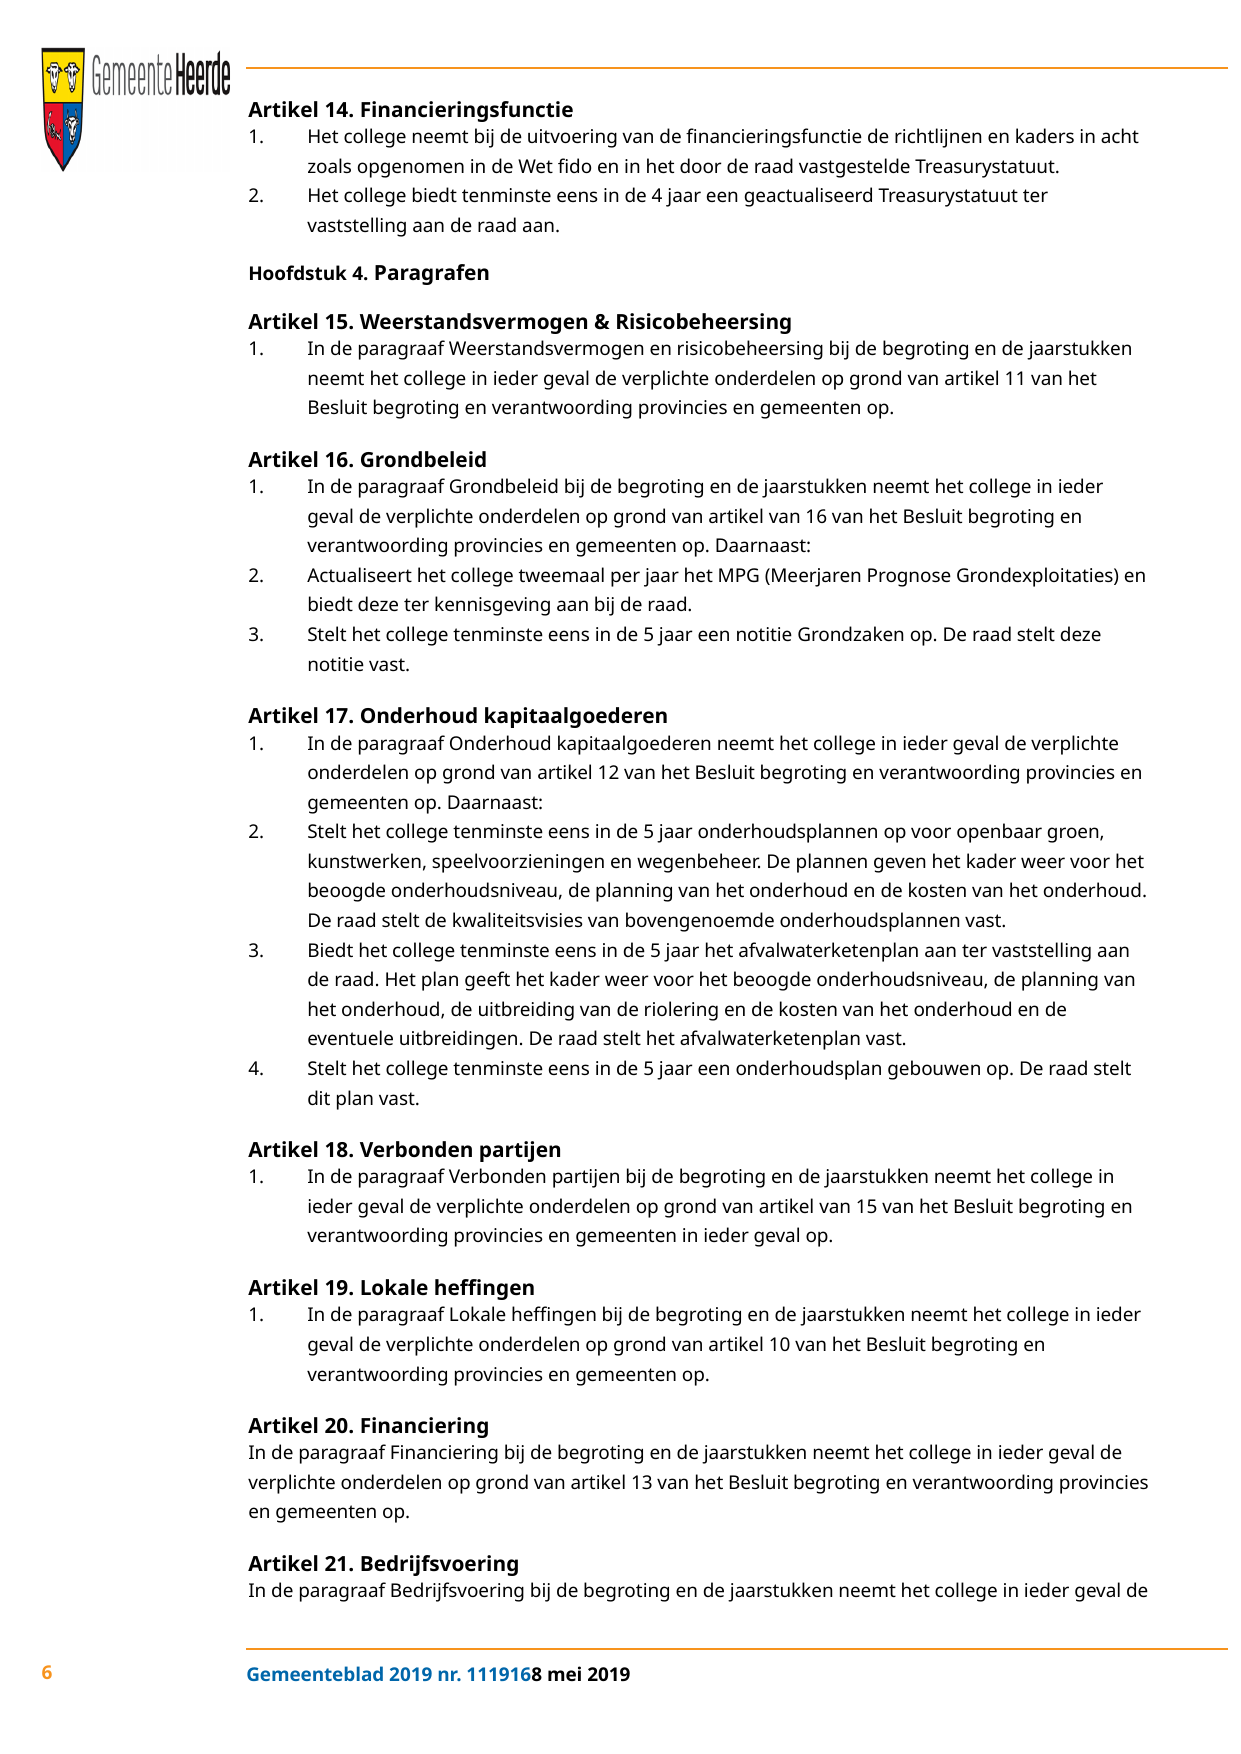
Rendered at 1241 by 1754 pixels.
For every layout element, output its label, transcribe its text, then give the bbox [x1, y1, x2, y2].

text Artikel 15. Weerstandsvermogen & Risicobeheersing [248, 307, 1152, 335]
list Het college neemt bij de uitvoering van de financieringsfunctie de richtlijnen en kaders in acht zoals opgenomen in de Wet fido en in het door de raad vastgestelde Treasurystatuut. [248, 123, 1152, 178]
picture [41, 47, 231, 172]
text Artikel 20. Financiering [248, 1411, 1152, 1439]
list Stelt het college tenminste eens in de 5 jaar onderhoudsplannen op voor openbaar groen, kunstwerken, speelvoorzieningen en wegenbeheer. De plannen geven het kader weer voor het beoogde onderhoudsniveau, de planning van het onderhoud en de kosten van het onderhoud. De raad stelt de kwaliteitsvisies van bovengenoemde onderhoudsplannen vast. [248, 818, 1152, 933]
list In de paragraaf Weerstandsvermogen en risicobeheersing bij de begroting en de jaarstukken neemt het college in ieder geval de verplichte onderdelen op grond van artikel 11 van het Besluit begroting en verantwoording provincies en gemeenten op. [248, 335, 1152, 420]
text In de paragraaf Financiering bij de begroting en de jaarstukken neemt het college in ieder geval de verplichte onderdelen op grond van artikel 13 van het Besluit begroting en verantwoording provincies en gemeenten op. [248, 1439, 1152, 1524]
text Artikel 17. Onderhoud kapitaalgoederen [248, 701, 1152, 730]
list In de paragraaf Onderhoud kapitaalgoederen neemt het college in ieder geval de verplichte onderdelen op grond van artikel 12 van het Besluit begroting en verantwoording provincies en gemeenten op. Daarnaast: [248, 730, 1152, 814]
list In de paragraaf Lokale heffingen bij de begroting en de jaarstukken neemt het college in ieder geval de verplichte onderdelen op grond van artikel 10 van het Besluit begroting en verantwoording provincies en gemeenten op. [248, 1302, 1152, 1386]
text Artikel 16. Grondbeleid [248, 445, 1152, 473]
text Artikel 21. Bedrijfsvoering [248, 1549, 1152, 1578]
text Artikel 14. Financieringsfunctie [248, 95, 1152, 123]
list Biedt het college tenminste eens in de 5 jaar het afvalwaterketenplan aan ter vaststelling aan de raad. Het plan geeft het kader weer voor het beoogde onderhoudsniveau, de planning van het onderhoud, de uitbreiding van de riolering en de kosten van het onderhoud en de eventuele uitbreidingen. De raad stelt het afvalwaterketenplan vast. [248, 937, 1152, 1051]
text Hoofdstuk 4. Paragrafen [248, 258, 1152, 286]
list In de paragraaf Verbonden partijen bij de begroting en de jaarstukken neemt het college in ieder geval de verplichte onderdelen op grond van artikel van 15 van het Besluit begroting en verantwoording provincies en gemeenten in ieder geval op. [248, 1163, 1152, 1248]
list Stelt het college tenminste eens in de 5 jaar een notitie Grondzaken op. De raad stelt deze notitie vast. [248, 621, 1152, 677]
text In de paragraaf Bedrijfsvoering bij de begroting en de jaarstukken neemt het college in ieder geval de [248, 1578, 1152, 1603]
text Artikel 18. Verbonden partijen [248, 1135, 1152, 1163]
list Actualiseert het college tweemaal per jaar het MPG (Meerjaren Prognose Grondexploitaties) en biedt deze ter kennisgeving aan bij de raad. [248, 562, 1152, 617]
text Artikel 19. Lokale heffingen [248, 1273, 1152, 1302]
list Stelt het college tenminste eens in de 5 jaar een onderhoudsplan gebouwen op. De raad stelt dit plan vast. [248, 1055, 1152, 1110]
list In de paragraaf Grondbeleid bij de begroting en de jaarstukken neemt het college in ieder geval de verplichte onderdelen op grond van artikel van 16 van het Besluit begroting en verantwoording provincies en gemeenten op. Daarnaast: [248, 473, 1152, 558]
list Het college biedt tenminste eens in de 4 jaar een geactualiseerd Treasurystatuut ter vaststelling aan de raad aan. [248, 182, 1152, 238]
